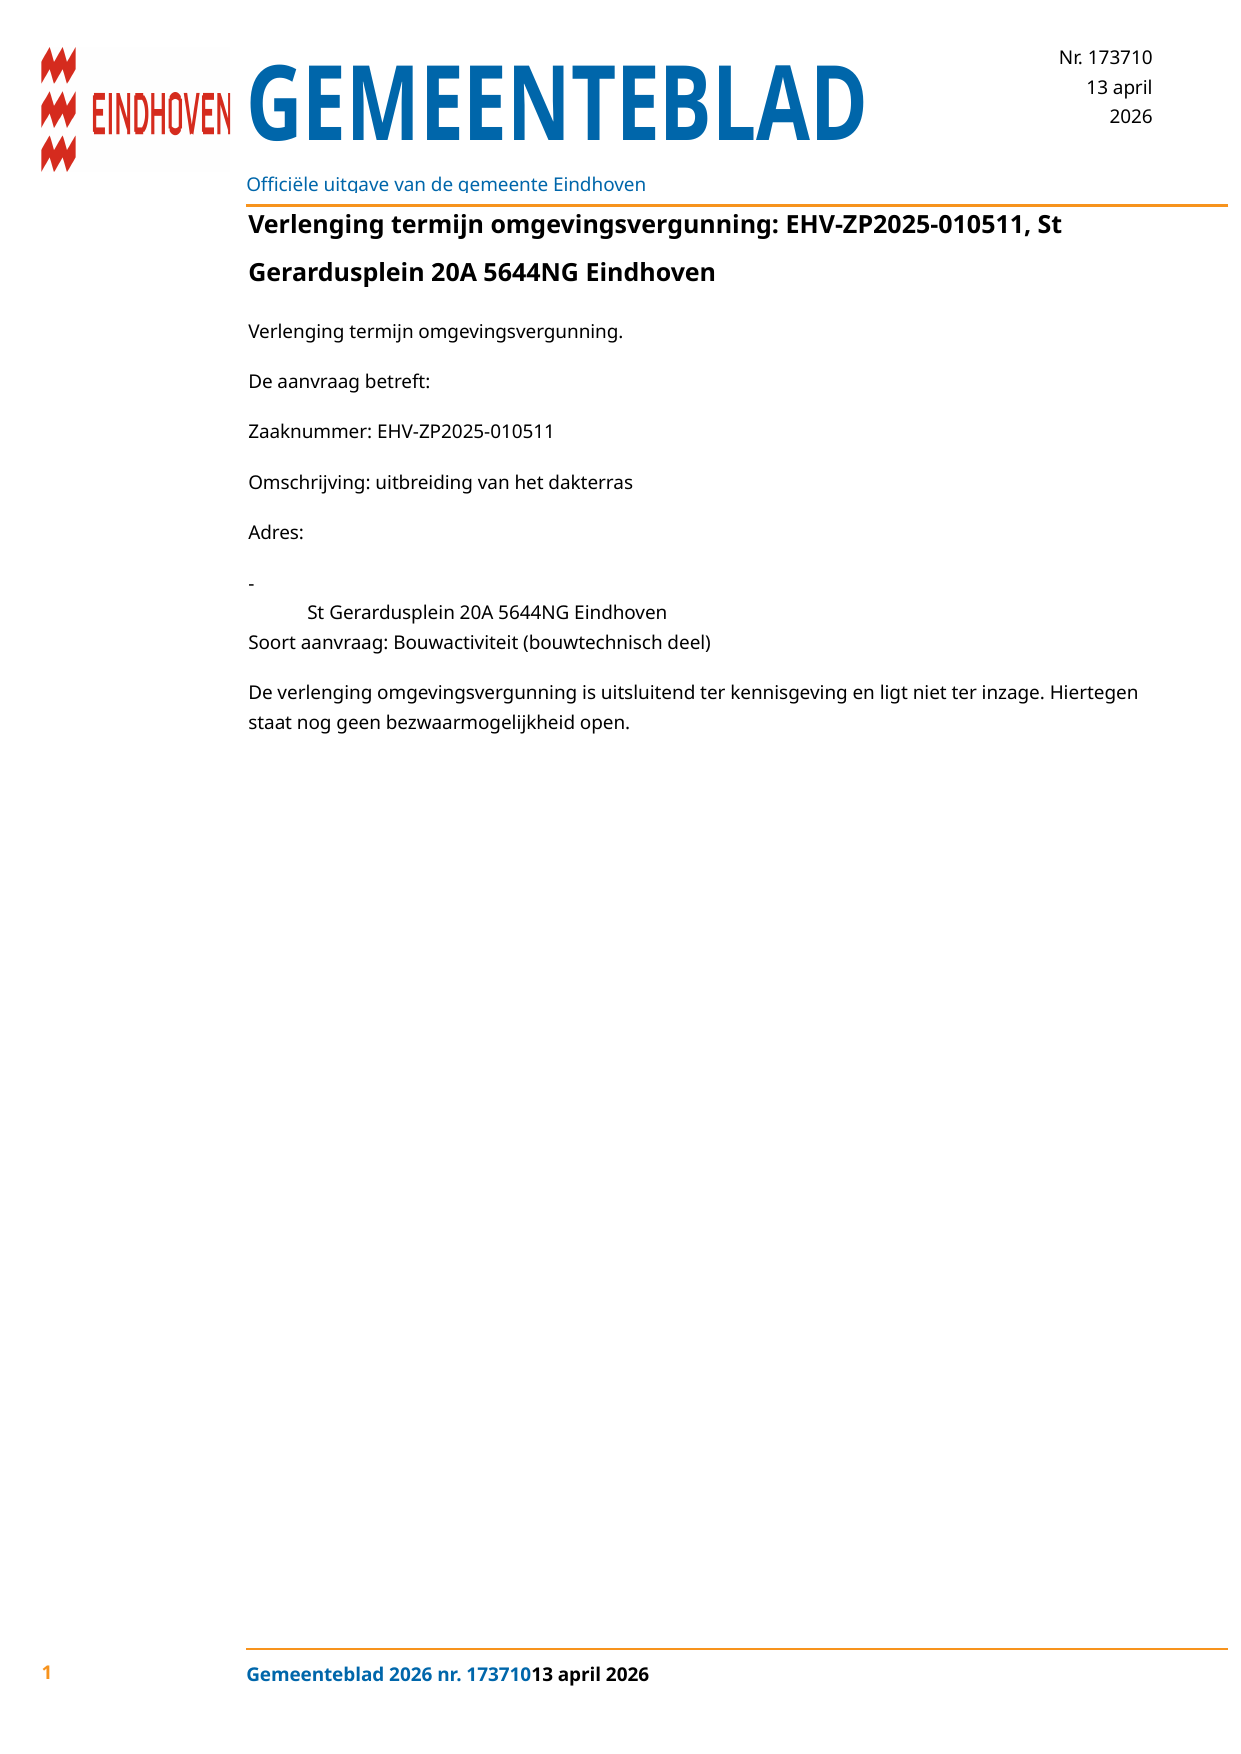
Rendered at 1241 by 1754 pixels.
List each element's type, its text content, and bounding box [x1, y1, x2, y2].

text Soort aanvraag: Bouwactiviteit (bouwtechnisch deel) [248, 629, 1152, 655]
picture [41, 47, 231, 172]
text De aanvraag betreft: [248, 368, 1152, 394]
text Adres: [248, 519, 1152, 545]
list St Gerardusplein 20A 5644NG Eindhoven [248, 599, 1152, 625]
text De verlenging omgevingsvergunning is uitsluitend ter kennisgeving en ligt niet ter inzage. Hiertegen staat nog geen bezwaarmogelijkheid open. [248, 679, 1152, 735]
text Verlenging termijn omgevingsvergunning. [248, 318, 1152, 344]
text Zaaknummer: EHV-ZP2025-010511 [248, 419, 1152, 444]
text Verlenging termijn omgevingsvergunning: EHV-ZP2025-010511, St Gerardusplein 20A 5644NG Eindhoven [248, 207, 1152, 288]
text Omschrijving: uitbreiding van het dakterras [248, 469, 1152, 495]
